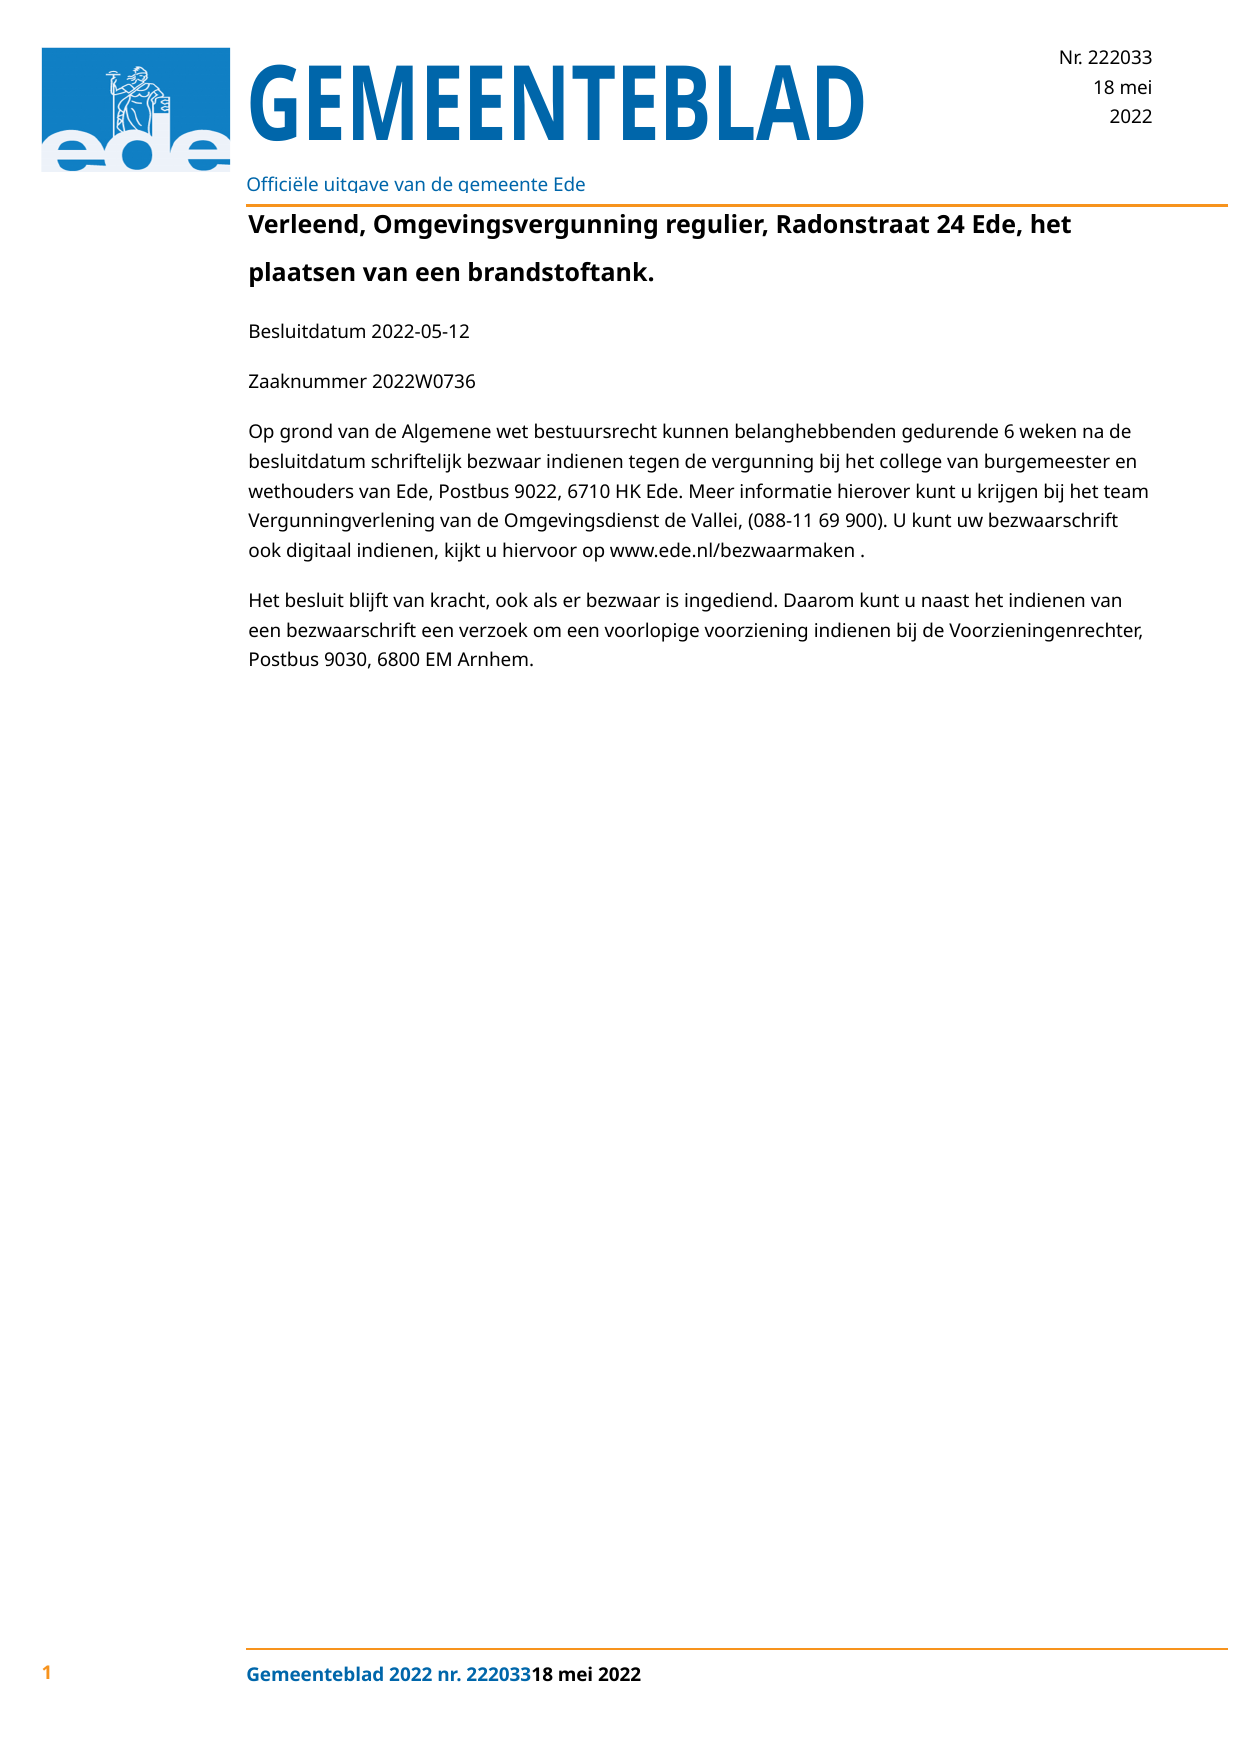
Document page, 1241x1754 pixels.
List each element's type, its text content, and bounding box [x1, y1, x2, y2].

text Het besluit blijft van kracht, ook als er bezwaar is ingediend. Daarom kunt u naast het indienen van een bezwaarschrift een verzoek om een voorlopige voorziening indienen bij de Voorzieningenrechter, Postbus 9030, 6800 EM Arnhem. [248, 587, 1152, 672]
picture [41, 47, 231, 172]
text Verleend, Omgevingsvergunning regulier, Radonstraat 24 Ede, het plaatsen van een brandstoftank. [248, 207, 1152, 288]
text Op grond van de Algemene wet bestuursrecht kunnen belanghebbenden gedurende 6 weken na de besluitdatum schriftelijk bezwaar indienen tegen de vergunning bij het college van burgemeester en wethouders van Ede, Postbus 9022, 6710 HK Ede. Meer informatie hierover kunt u krijgen bij het team Vergunningverlening van de Omgevingsdienst de Vallei, (088-11 69 900). U kunt uw bezwaarschrift ook digitaal indienen, kijkt u hiervoor op www.ede.nl/bezwaarmaken . [248, 419, 1152, 563]
text Zaaknummer 2022W0736 [248, 368, 1152, 394]
text Besluitdatum 2022-05-12 [248, 318, 1152, 344]
